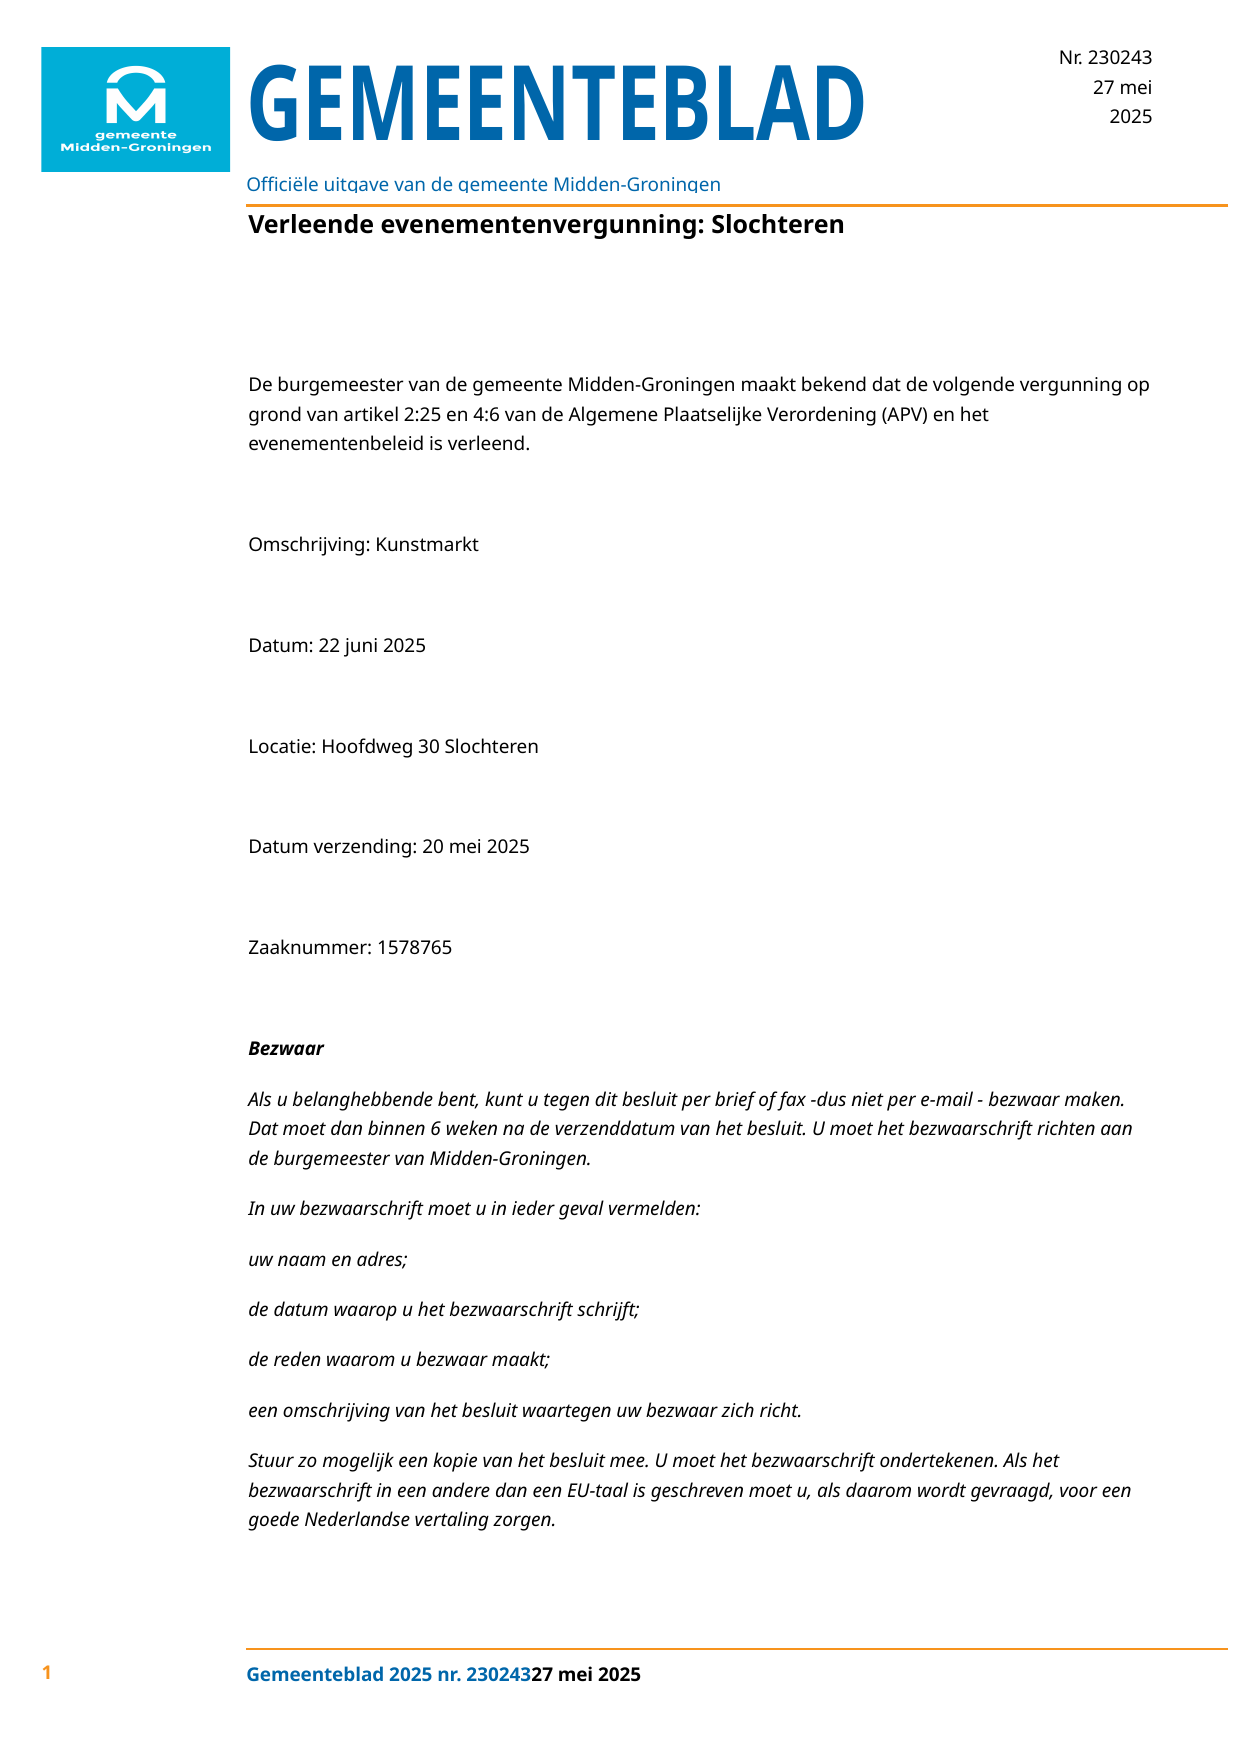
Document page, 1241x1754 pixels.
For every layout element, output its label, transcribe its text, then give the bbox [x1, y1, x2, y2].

text Verleende evenementenvergunning: Slochteren [248, 207, 1152, 241]
text Stuur zo mogelijk een kopie van het besluit mee. U moet het bezwaarschrift ondertekenen. Als het bezwaarschrift in een andere dan een EU-taal is geschreven moet u, als daarom wordt gevraagd, voor een goede Nederlandse vertaling zorgen. [248, 1447, 1152, 1532]
picture [108, 66, 164, 82]
text Datum verzending: 20 mei 2025 [248, 834, 1152, 859]
text Bezwaar [248, 1035, 1152, 1061]
text Omschrijving: Kunstmarkt [248, 531, 1152, 557]
text uw naam en adres; [248, 1246, 1152, 1271]
picture [184, 146, 190, 153]
text een omschrijving van het besluit waartegen uw bezwaar zich richt. [248, 1397, 1152, 1423]
text In uw bezwaarschrift moet u in ieder geval vermelden: [248, 1195, 1152, 1221]
text Zaaknummer: 1578765 [248, 934, 1152, 960]
text Locatie: Hoofdweg 30 Slochteren [248, 733, 1152, 758]
text de reden waarom u bezwaar maakt; [248, 1347, 1152, 1372]
picture [107, 89, 165, 122]
text de datum waarop u het bezwaarschrift schrijft; [248, 1296, 1152, 1322]
text Als u belanghebbende bent, kunt u tegen dit besluit per brief of fax -dus niet per e-mail - bezwaar maken. Dat moet dan binnen 6 weken na de verzenddatum van het besluit. U moet het bezwaarschrift richten aan de burgemeester van Midden-Groningen. [248, 1086, 1152, 1171]
text Datum: 22 juni 2025 [248, 632, 1152, 658]
text De burgemeester van de gemeente Midden-Groningen maakt bekend dat de volgende vergunning op grond van artikel 2:25 en 4:6 van de Algemene Plaatselijke Verordening (APV) en het evenementenbeleid is verleend. [248, 371, 1152, 456]
